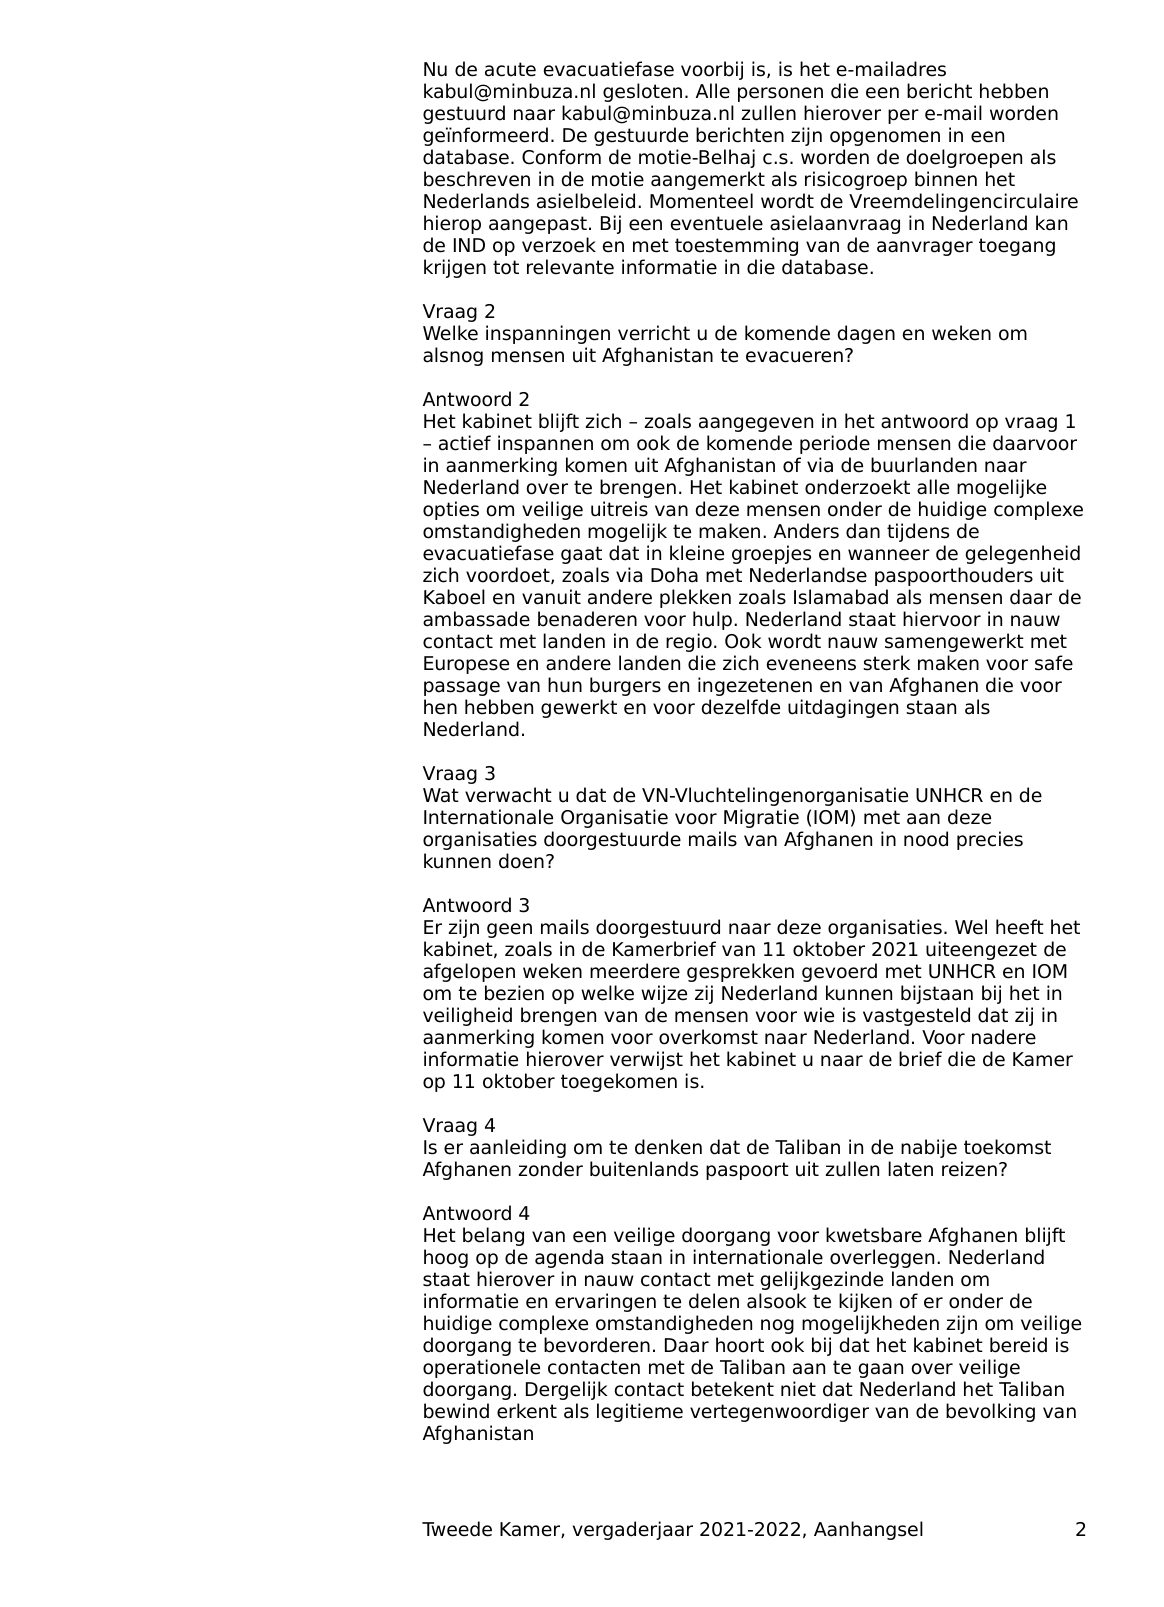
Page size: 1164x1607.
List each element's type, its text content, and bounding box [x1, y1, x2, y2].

text Is er aanleiding om te denken dat de Taliban in de nabije toekomst Afghanen zonder buitenlands paspoort uit zullen laten reizen? [422, 1137, 1087, 1181]
text Vraag 4 [422, 1115, 1087, 1137]
text Het kabinet blijft zich – zoals aangegeven in het antwoord op vraag 1 – actief inspannen om ook de komende periode mensen die daarvoor in aanmerking komen uit Afghanistan of via de buurlanden naar Nederland over te brengen. Het kabinet onderzoekt alle mogelijke opties om veilige uitreis van deze mensen onder de huidige complexe omstandigheden mogelijk te maken. Anders dan tijdens de evacuatiefase gaat dat in kleine groepjes en wanneer de gelegenheid zich voordoet, zoals via Doha met Nederlandse paspoorthouders uit Kaboel en vanuit andere plekken zoals Islamabad als mensen daar de ambassade benaderen voor hulp. Nederland staat hiervoor in nauw contact met landen in de regio. Ook wordt nauw samengewerkt met Europese en andere landen die zich eveneens sterk maken voor safe passage van hun burgers en ingezetenen en van Afghanen die voor hen hebben gewerkt en voor dezelfde uitdagingen staan als Nederland. [422, 411, 1087, 741]
text Er zijn geen mails doorgestuurd naar deze organisaties. Wel heeft het kabinet, zoals in de Kamerbrief van 11 oktober 2021 uiteengezet de afgelopen weken meerdere gesprekken gevoerd met UNHCR en IOM om te bezien op welke wijze zij Nederland kunnen bijstaan bij het in veiligheid brengen van de mensen voor wie is vastgesteld dat zij in aanmerking komen voor overkomst naar Nederland. Voor nadere informatie hierover verwijst het kabinet u naar de brief die de Kamer op 11 oktober toegekomen is. [422, 917, 1087, 1093]
text Nu de acute evacuatiefase voorbij is, is het e-mailadres kabul@minbuza.nl gesloten. Alle personen die een bericht hebben gestuurd naar kabul@minbuza.nl zullen hierover per e-mail worden geïnformeerd. De gestuurde berichten zijn opgenomen in een database. Conform de motie-Belhaj c.s. worden de doelgroepen als beschreven in de motie aangemerkt als risicogroep binnen het Nederlands asielbeleid. Momenteel wordt de Vreemdelingencirculaire hierop aangepast. Bij een eventuele asielaanvraag in Nederland kan de IND op verzoek en met toestemming van de aanvrager toegang krijgen tot relevante informatie in die database. [422, 59, 1087, 279]
text Vraag 3 [422, 763, 1087, 785]
text Antwoord 4 [422, 1203, 1087, 1225]
text Het belang van een veilige doorgang voor kwetsbare Afghanen blijft hoog op de agenda staan in internationale overleggen. Nederland staat hierover in nauw contact met gelijkgezinde landen om informatie en ervaringen te delen alsook te kijken of er onder de huidige complexe omstandigheden nog mogelijkheden zijn om veilige doorgang te bevorderen. Daar hoort ook bij dat het kabinet bereid is operationele contacten met de Taliban aan te gaan over veilige doorgang. Dergelijk contact betekent niet dat Nederland het Taliban bewind erkent als legitieme vertegenwoordiger van de bevolking van Afghanistan [422, 1225, 1087, 1445]
text Wat verwacht u dat de VN-Vluchtelingenorganisatie UNHCR en de Internationale Organisatie voor Migratie (IOM) met aan deze organisaties doorgestuurde mails van Afghanen in nood precies kunnen doen? [422, 785, 1087, 873]
text Antwoord 2 [422, 389, 1087, 411]
text Vraag 2 [422, 301, 1087, 323]
text Welke inspanningen verricht u de komende dagen en weken om alsnog mensen uit Afghanistan te evacueren? [422, 323, 1087, 367]
text Antwoord 3 [422, 895, 1087, 917]
